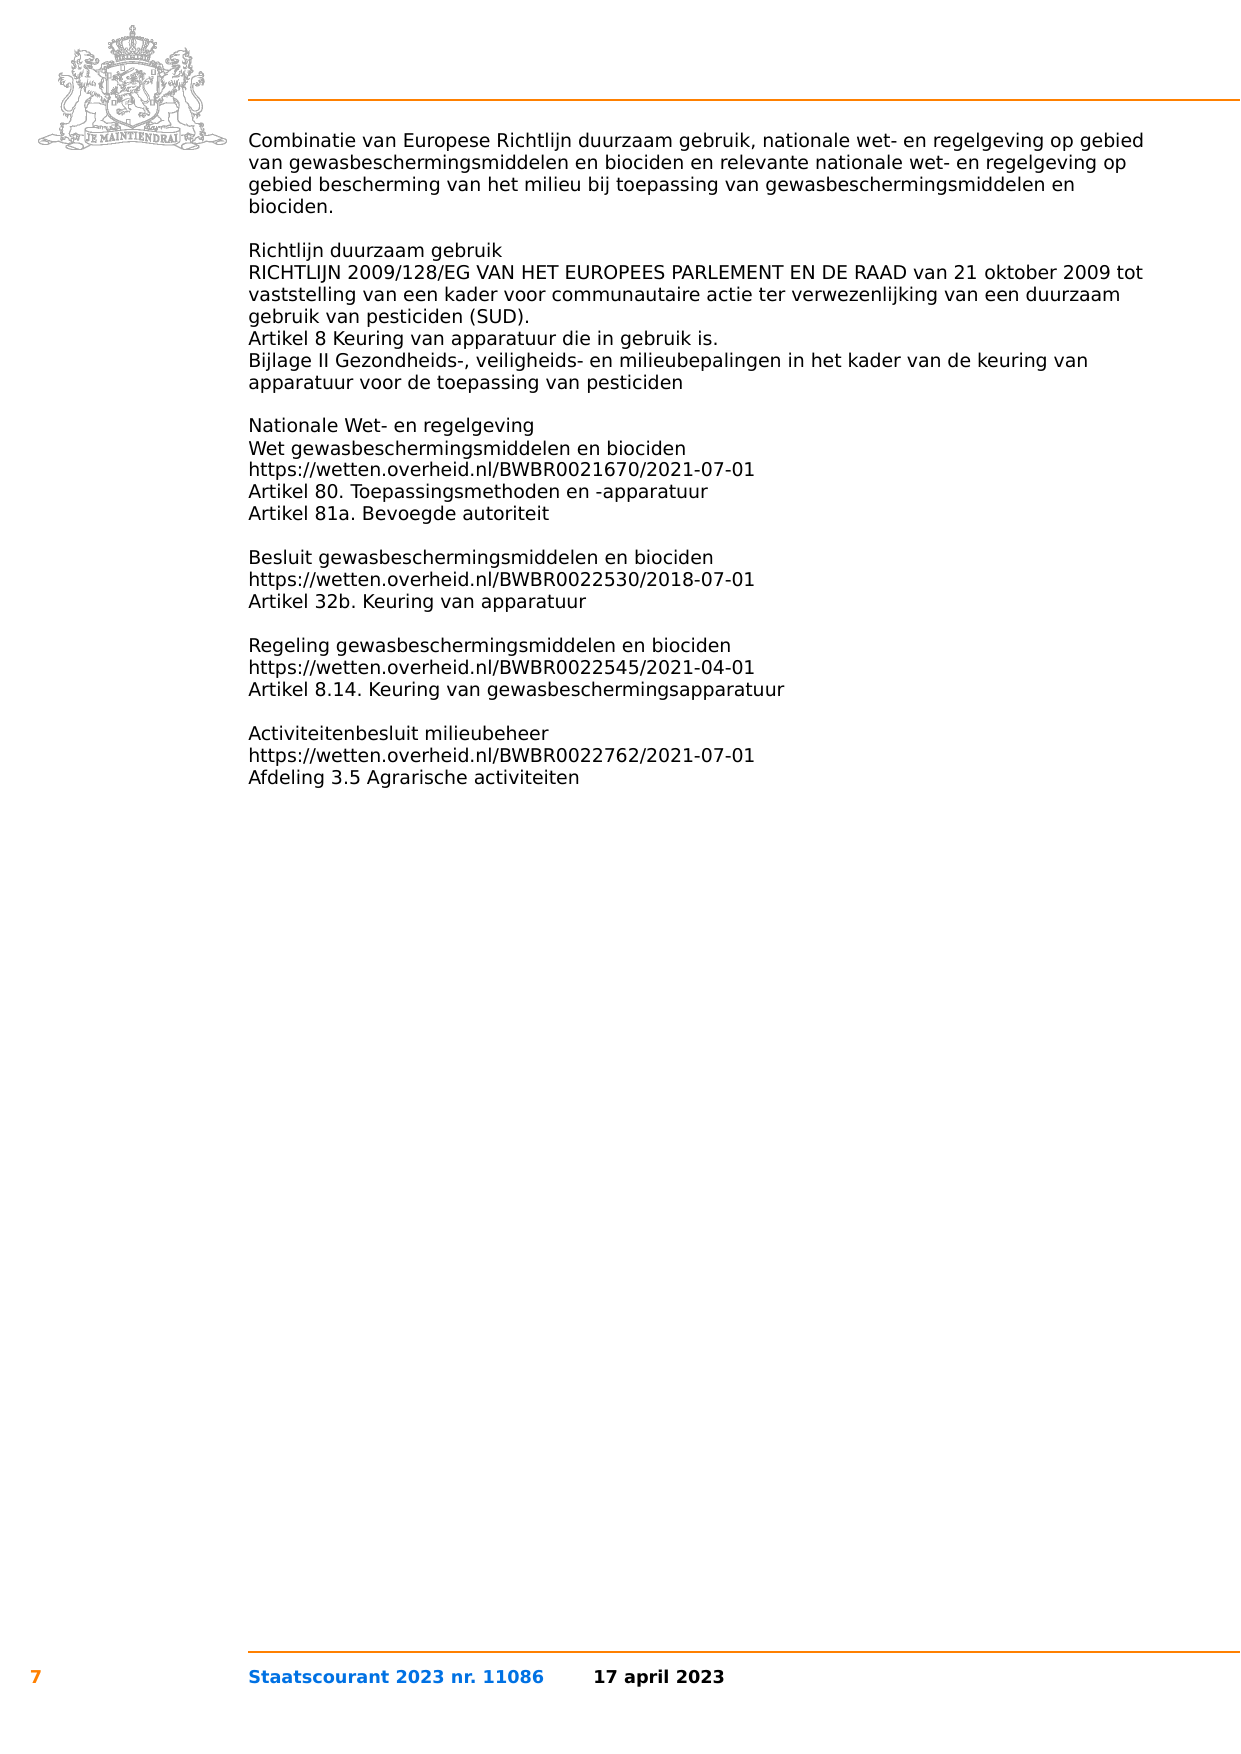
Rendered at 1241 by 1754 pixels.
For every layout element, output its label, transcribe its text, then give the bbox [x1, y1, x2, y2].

text https://wetten.overheid.nl/BWBR0021670/2021-07-01 [248, 459, 1163, 481]
text Nationale Wet- en regelgeving [248, 415, 1163, 437]
text Activiteitenbesluit milieubeheer [248, 723, 1163, 745]
text Combinatie van Europese Richtlijn duurzaam gebruik, nationale wet- en regelgeving op gebied van gewasbeschermingsmiddelen en biociden en relevante nationale wet- en regelgeving op gebied bescherming van het milieu bij toepassing van gewasbeschermingsmiddelen en biociden. [248, 130, 1163, 218]
text Artikel 81a. Bevoegde autoriteit [248, 503, 1163, 525]
text Wet gewasbeschermingsmiddelen en biociden [248, 437, 1163, 459]
text Regeling gewasbeschermingsmiddelen en biociden [248, 635, 1163, 657]
text https://wetten.overheid.nl/BWBR0022545/2021-04-01 [248, 657, 1163, 679]
text Artikel 8.14. Keuring van gewasbeschermingsapparatuur [248, 679, 1163, 701]
text https://wetten.overheid.nl/BWBR0022762/2021-07-01 [248, 745, 1163, 767]
text RICHTLIJN 2009/128/EG VAN HET EUROPEES PARLEMENT EN DE RAAD van 21 oktober 2009 tot vaststelling van een kader voor communautaire actie ter verwezenlijking van een duurzaam gebruik van pesticiden (SUD). [248, 262, 1163, 328]
text Artikel 32b. Keuring van apparatuur [248, 591, 1163, 613]
text https://wetten.overheid.nl/BWBR0022530/2018-07-01 [248, 569, 1163, 591]
text Besluit gewasbeschermingsmiddelen en biociden [248, 547, 1163, 569]
text Richtlijn duurzaam gebruik [248, 240, 1163, 262]
text Bijlage II Gezondheids-, veiligheids- en milieubepalingen in het kader van de keuring van apparatuur voor de toepassing van pesticiden [248, 349, 1163, 393]
text Artikel 80. Toepassingsmethoden en -apparatuur [248, 481, 1163, 503]
picture [38, 25, 227, 150]
text Artikel 8 Keuring van apparatuur die in gebruik is. [248, 328, 1163, 349]
text Afdeling 3.5 Agrarische activiteiten [248, 767, 1163, 789]
